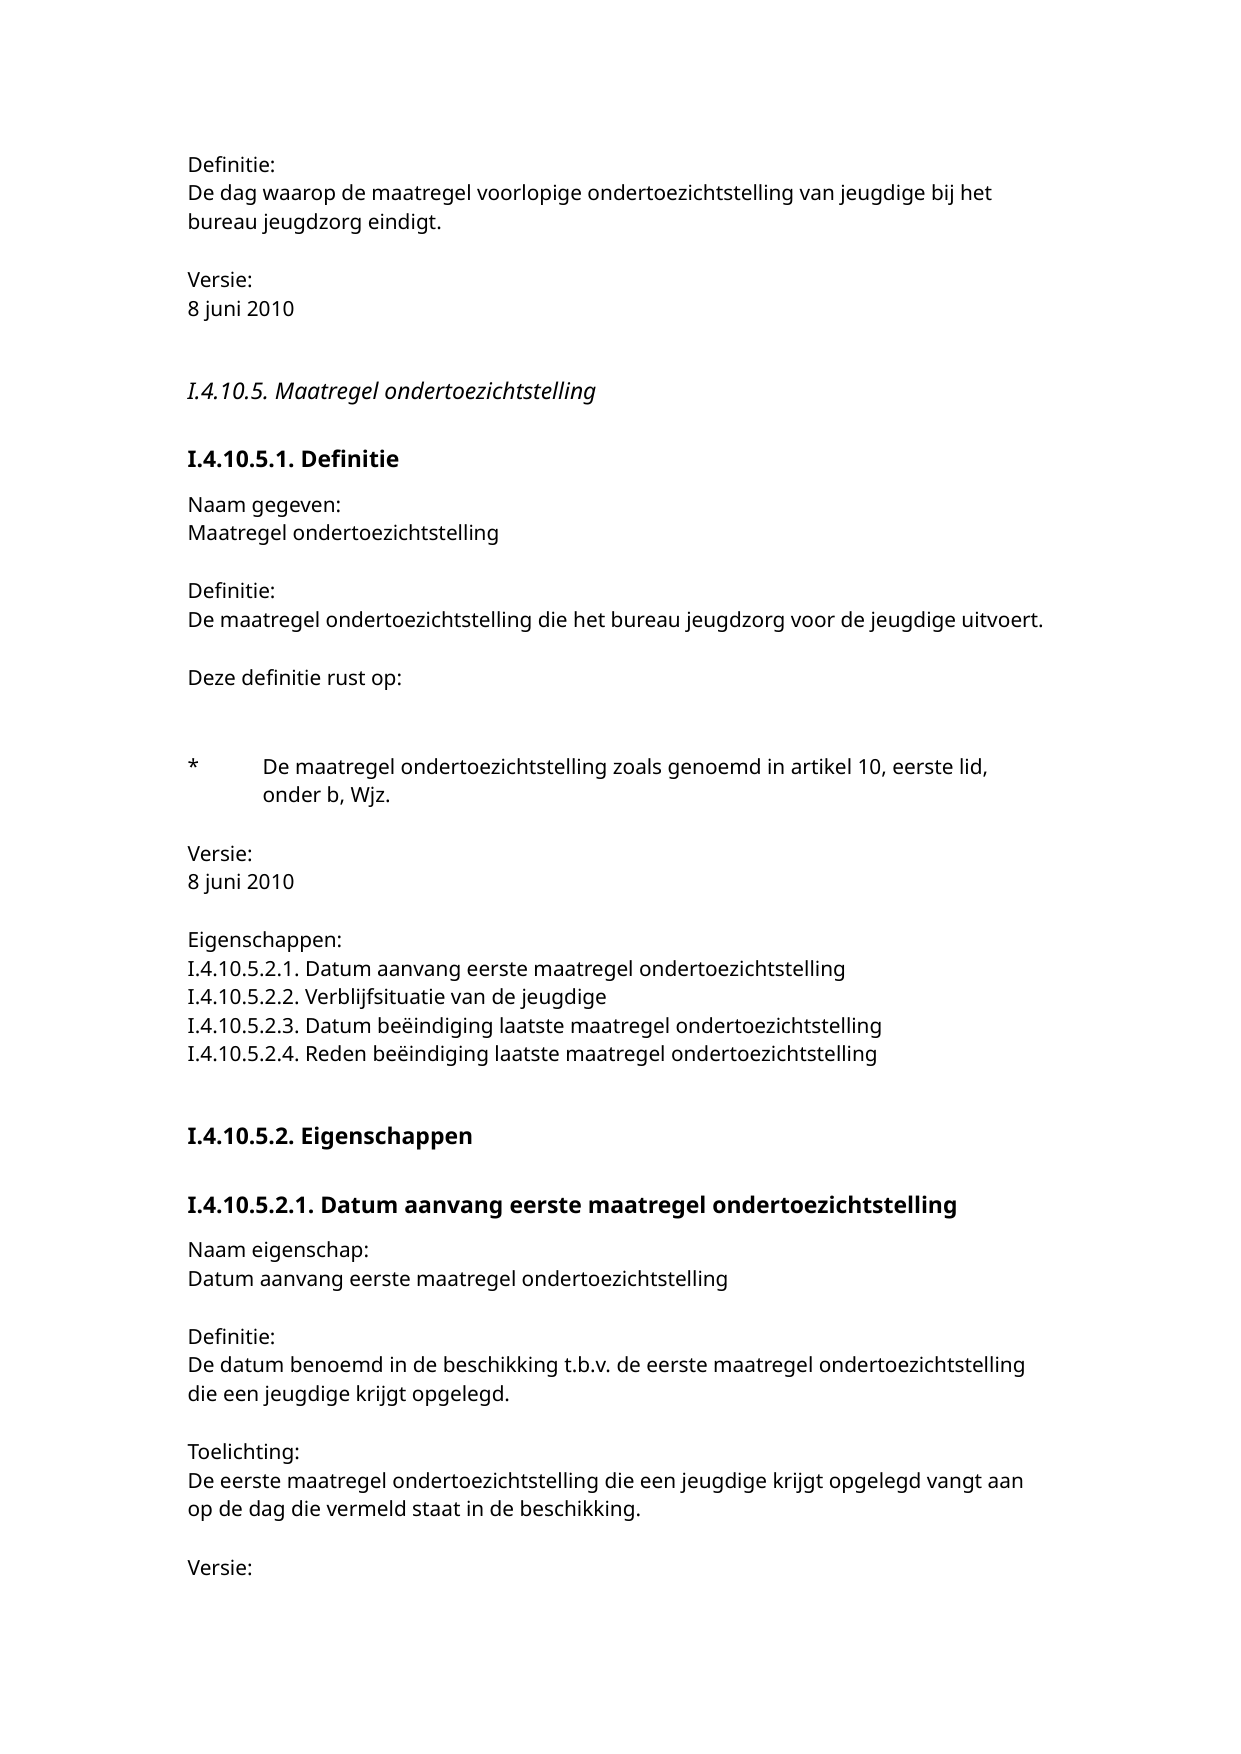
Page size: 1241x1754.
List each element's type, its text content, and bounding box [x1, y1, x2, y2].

text Versie: [187, 839, 1053, 867]
text I.4.10.5.2.2. Verblijfsituatie van de jeugdige [187, 982, 1053, 1011]
text Definitie: [187, 1322, 1053, 1351]
text I.4.10.5.2.3. Datum beëindiging laatste maatregel ondertoezichtstelling [187, 1011, 1053, 1039]
text Maatregel ondertoezichtstelling [187, 518, 1053, 547]
list De maatregel ondertoezichtstelling zoals genoemd in artikel 10, eerste lid, onder b, Wjz. [187, 752, 1053, 809]
subtitle I.4.10.5.2.1. Datum aanvang eerste maatregel ondertoezichtstelling [187, 1189, 1053, 1220]
text De datum benoemd in de beschikking t.b.v. de eerste maatregel ondertoezichtstelling die een jeugdige krijgt opgelegd. [187, 1351, 1053, 1407]
text Naam gegeven: [187, 490, 1053, 518]
text Datum aanvang eerste maatregel ondertoezichtstelling [187, 1264, 1053, 1292]
text Definitie: [187, 150, 1053, 178]
text Definitie: [187, 577, 1053, 605]
text Toelichting: [187, 1437, 1053, 1466]
text Versie: [187, 1553, 1053, 1581]
text De dag waarop de maatregel voorlopige ondertoezichtstelling van jeugdige bij het bureau jeugdzorg eindigt. [187, 178, 1053, 235]
text Versie: [187, 265, 1053, 294]
text 8 juni 2010 [187, 867, 1053, 896]
subtitle I.4.10.5.1. Definitie [187, 443, 1053, 475]
text De maatregel ondertoezichtstelling die het bureau jeugdzorg voor de jeugdige uitvoert. [187, 605, 1053, 633]
text Naam eigenschap: [187, 1235, 1053, 1264]
text Eigenschappen: [187, 926, 1053, 954]
subtitle I.4.10.5.2. Eigenschappen [187, 1120, 1053, 1152]
subtitle I.4.10.5. Maatregel ondertoezichtstelling [187, 375, 1053, 406]
text Deze definitie rust op: [187, 663, 1053, 692]
text De eerste maatregel ondertoezichtstelling die een jeugdige krijgt opgelegd vangt aan op de dag die vermeld staat in de beschikking. [187, 1466, 1053, 1523]
text I.4.10.5.2.1. Datum aanvang eerste maatregel ondertoezichtstelling [187, 954, 1053, 982]
text 8 juni 2010 [187, 294, 1053, 322]
text I.4.10.5.2.4. Reden beëindiging laatste maatregel ondertoezichtstelling [187, 1039, 1053, 1068]
